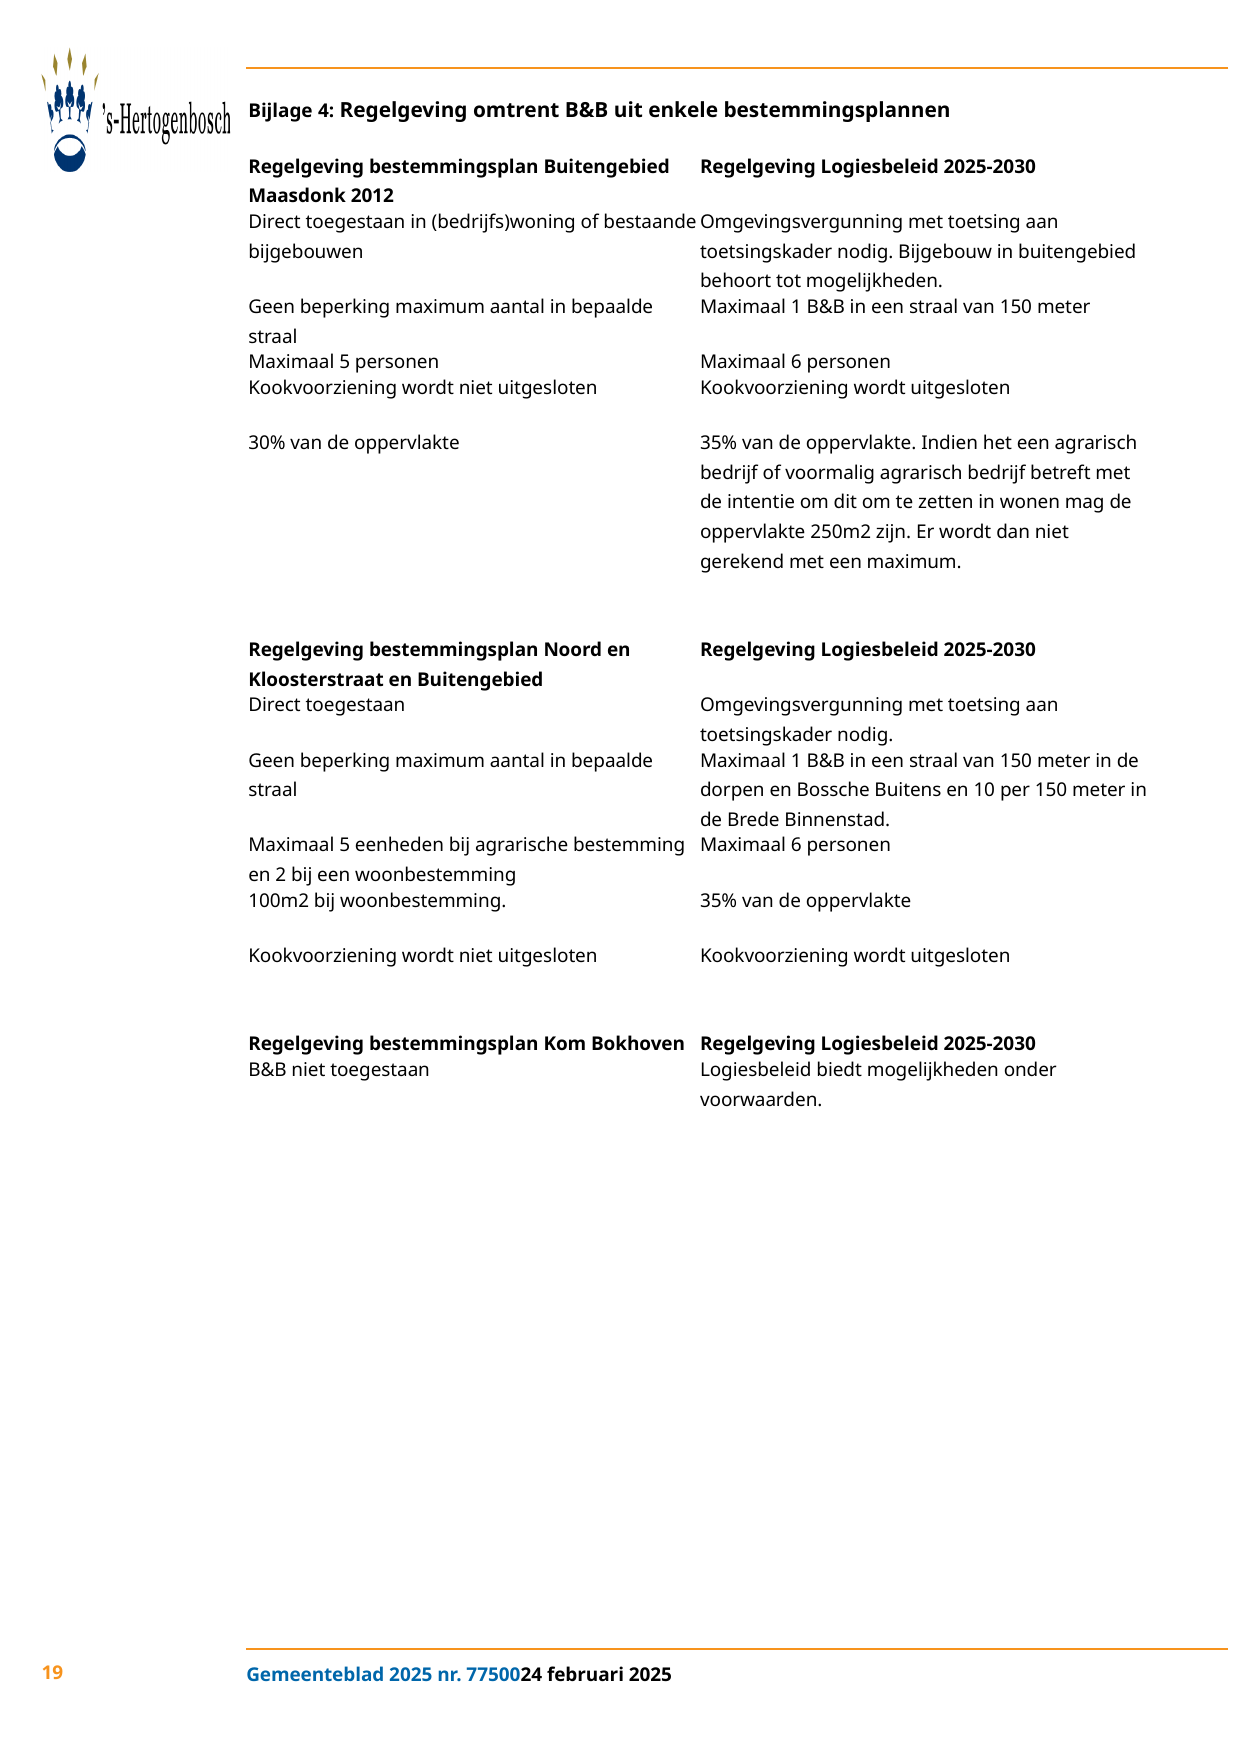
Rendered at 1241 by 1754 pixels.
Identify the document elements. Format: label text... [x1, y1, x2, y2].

table_header Regelgeving bestemmingsplan Kom Bokhoven [248, 1031, 700, 1056]
table_cell Maximaal 5 eenheden bij agrarische bestemming en 2 bij een woonbestemming [248, 832, 700, 887]
table_cell Omgevingsvergunning met toetsing aan toetsingskader nodig. Bijgebouw in buitengebied behoort tot mogelijkheden. [700, 208, 1152, 293]
table_cell 30% van de oppervlakte [248, 430, 700, 603]
table_cell Maximaal 1 B&B in een straal van 150 meter in de dorpen en Bossche Buitens en 10 per 150 meter in de Brede Binnenstad. [700, 747, 1152, 832]
table_cell B&B niet toegestaan [248, 1056, 700, 1112]
table_cell Kookvoorziening wordt niet uitgesloten [248, 942, 700, 998]
table_cell Maximaal 6 personen [700, 832, 1152, 887]
picture [41, 47, 231, 172]
table_cell Kookvoorziening wordt niet uitgesloten [248, 374, 700, 429]
table_cell Maximaal 5 personen [248, 349, 700, 374]
table_cell Omgevingsvergunning met toetsing aan toetsingskader nodig. [700, 691, 1152, 747]
table_cell Maximaal 1 B&B in een straal van 150 meter [700, 293, 1152, 348]
table_header Regelgeving Logiesbeleid 2025-2030 [700, 153, 1152, 208]
table_header Regelgeving bestemmingsplan Buitengebied Maasdonk 2012 [248, 153, 700, 208]
text Bijlage 4: Regelgeving omtrent B&B uit enkele bestemmingsplannen [248, 95, 1152, 123]
table_cell Kookvoorziening wordt uitgesloten [700, 942, 1152, 998]
table_cell Geen beperking maximum aantal in bepaalde straal [248, 747, 700, 832]
table_cell 35% van de oppervlakte. Indien het een agrarisch bedrijf of voormalig agrarisch bedrijf betreft met de intentie om dit om te zetten in wonen mag de oppervlakte 250m2 zijn. Er wordt dan niet gerekend met een maximum. [700, 430, 1152, 603]
table_cell Kookvoorziening wordt uitgesloten [700, 374, 1152, 429]
table_cell Logiesbeleid biedt mogelijkheden onder voorwaarden. [700, 1056, 1152, 1112]
table_cell Direct toegestaan [248, 691, 700, 747]
table_header Regelgeving Logiesbeleid 2025-2030 [700, 636, 1152, 691]
table_cell Maximaal 6 personen [700, 349, 1152, 374]
table_header Regelgeving bestemmingsplan Noord en Kloosterstraat en Buitengebied [248, 636, 700, 691]
table_cell 100m2 bij woonbestemming. [248, 887, 700, 942]
table_header Regelgeving Logiesbeleid 2025-2030 [700, 1031, 1152, 1056]
table_cell Direct toegestaan in (bedrijfs)woning of bestaande bijgebouwen [248, 208, 700, 293]
table_cell 35% van de oppervlakte [700, 887, 1152, 942]
table_cell Geen beperking maximum aantal in bepaalde straal [248, 293, 700, 348]
